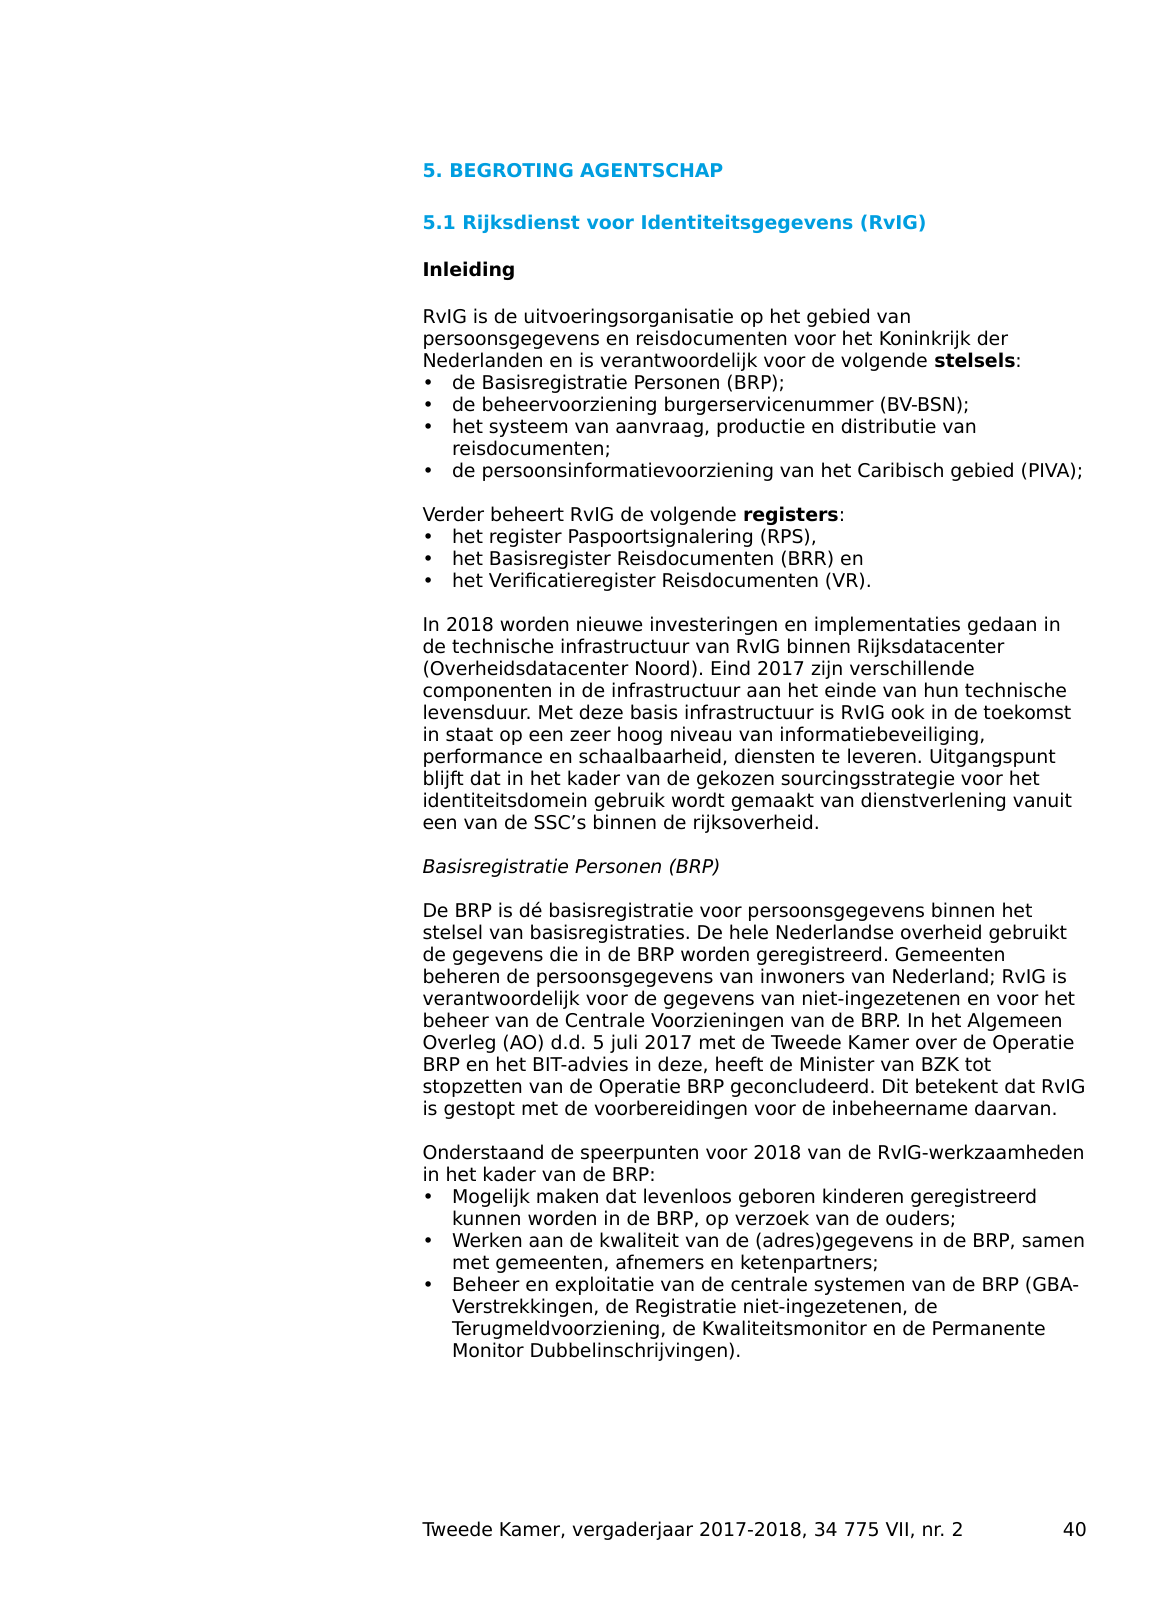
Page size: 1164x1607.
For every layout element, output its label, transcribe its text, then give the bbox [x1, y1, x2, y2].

text Onderstaand de speerpunten voor 2018 van de RvIG-werkzaamheden in het kader van de BRP: [422, 1142, 1087, 1186]
text • Werken aan de kwaliteit van de (adres)gegevens in de BRP, samen met gemeenten, afnemers en ketenpartners; [422, 1230, 1087, 1274]
text De BRP is dé basisregistratie voor persoonsgegevens binnen het stelsel van basisregistraties. De hele Nederlandse overheid gebruikt de gegevens die in de BRP worden geregistreerd. Gemeenten beheren de persoonsgegevens van inwoners van Nederland; RvIG is verantwoordelijk voor de gegevens van niet-ingezetenen en voor het beheer van de Centrale Voorzieningen van de BRP. In het Algemeen Overleg (AO) d.d. 5 juli 2017 met de Tweede Kamer over de Operatie BRP en het BIT-advies in deze, heeft de Minister van BZK tot stopzetten van de Operatie BRP geconcludeerd. Dit betekent dat RvIG is gestopt met de voorbereidingen voor de inbeheername daarvan. [422, 900, 1087, 1120]
text • Mogelijk maken dat levenloos geboren kinderen geregistreerd kunnen worden in de BRP, op verzoek van de ouders; [422, 1186, 1087, 1230]
text In 2018 worden nieuwe investeringen en implementaties gedaan in de technische infrastructuur van RvIG binnen Rijksdatacenter (Overheidsdatacenter Noord). Eind 2017 zijn verschillende componenten in de infrastructuur aan het einde van hun technische levensduur. Met deze basis infrastructuur is RvIG ook in de toekomst in staat op een zeer hoog niveau van informatiebeveiliging, performance en schaalbaarheid, diensten te leveren. Uitgangspunt blijft dat in het kader van de gekozen sourcingsstrategie voor het identiteitsdomein gebruik wordt gemaakt van dienstverlening vanuit een van de SSC’s binnen de rijksoverheid. [422, 614, 1087, 834]
text • Beheer en exploitatie van de centrale systemen van de BRP (GBA-Verstrekkingen, de Registratie niet-ingezetenen, de Terugmeldvoorziening, de Kwaliteitsmonitor en de Permanente Monitor Dubbelinschrijvingen). [422, 1274, 1087, 1362]
subtitle 5. BEGROTING AGENTSCHAP [422, 160, 1087, 182]
text • de Basisregistratie Personen (BRP); [422, 372, 1087, 394]
text • het systeem van aanvraag, productie en distributie van reisdocumenten; [422, 416, 1087, 460]
text • het Basisregister Reisdocumenten (BRR) en [422, 548, 1087, 570]
text • het register Paspoortsignalering (RPS), [422, 526, 1087, 548]
subtitle 5.1 Rijksdienst voor Identiteitsgegevens (RvIG) [422, 212, 1087, 234]
subtitle Inleiding [422, 259, 1087, 281]
text Verder beheert RvIG de volgende registers: [422, 504, 1087, 526]
text • de persoonsinformatievoorziening van het Caribisch gebied (PIVA); [422, 460, 1087, 482]
subtitle Basisregistratie Personen (BRP) [422, 856, 1087, 878]
text • de beheervoorziening burgerservicenummer (BV-BSN); [422, 394, 1087, 416]
text RvIG is de uitvoeringsorganisatie op het gebied van persoonsgegevens en reisdocumenten voor het Koninkrijk der Nederlanden en is verantwoordelijk voor de volgende stelsels: [422, 306, 1087, 372]
text • het Verificatieregister Reisdocumenten (VR). [422, 570, 1087, 592]
